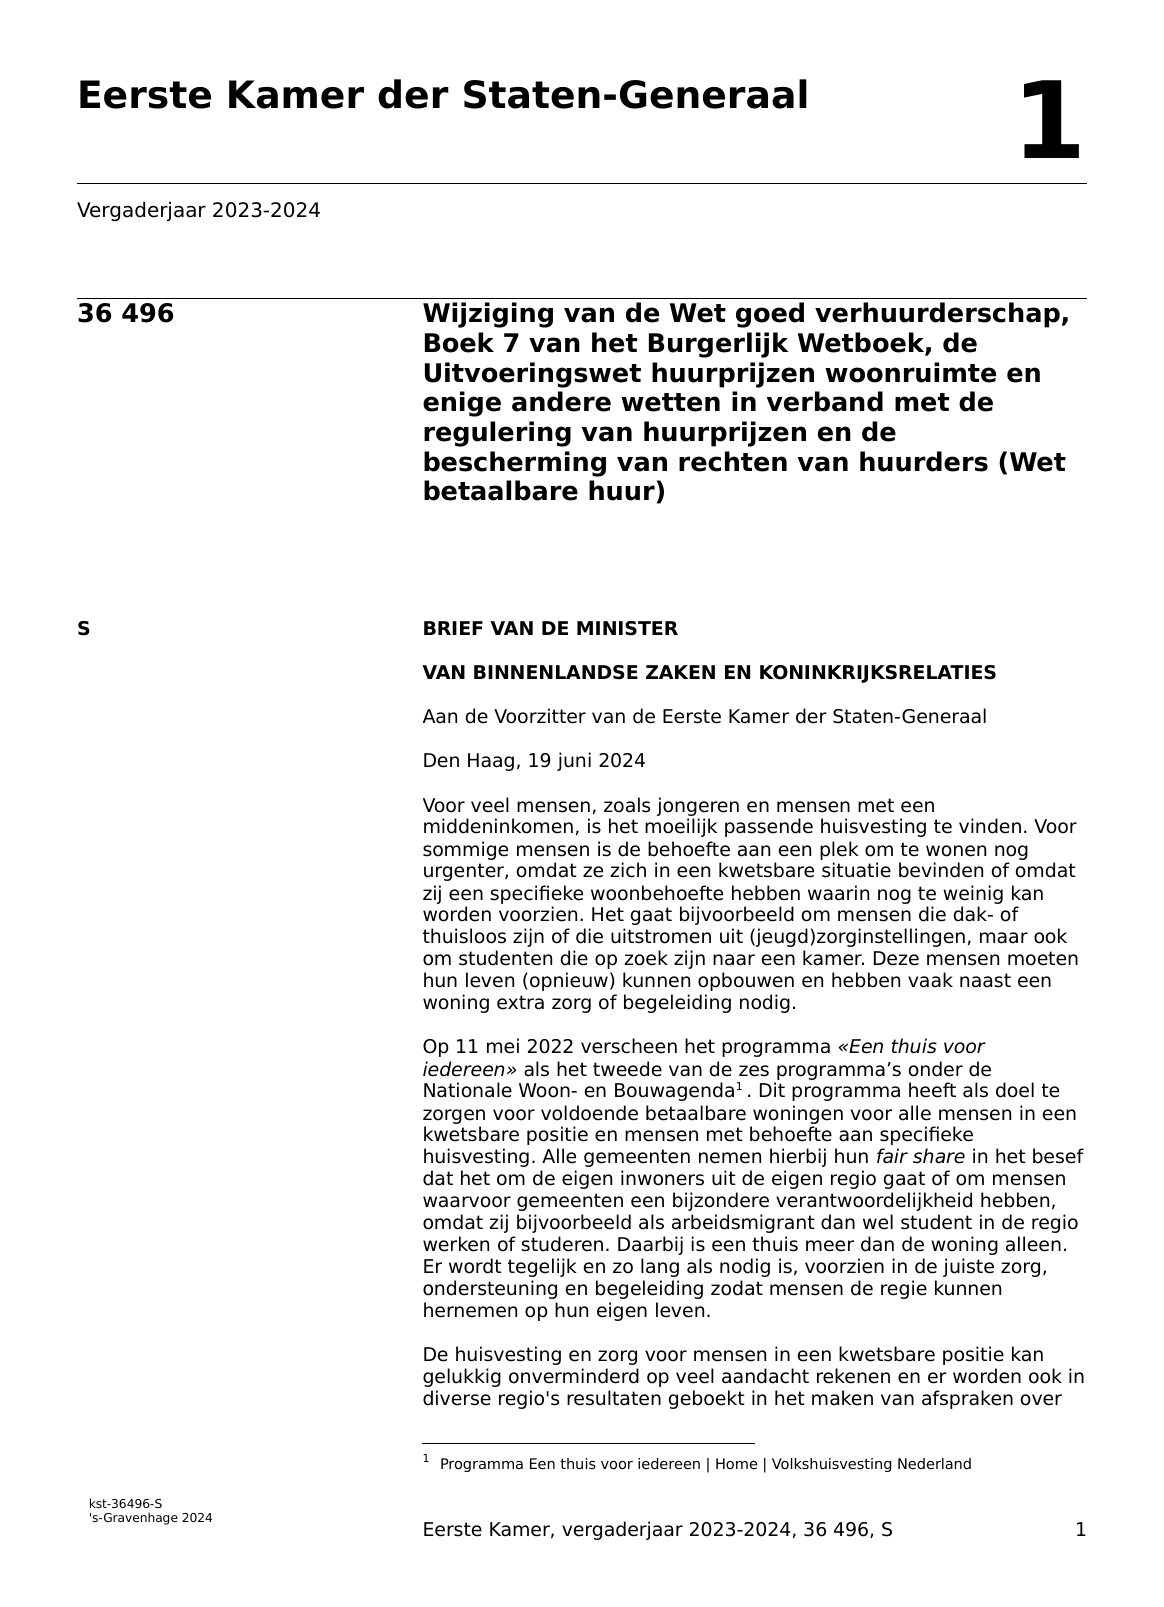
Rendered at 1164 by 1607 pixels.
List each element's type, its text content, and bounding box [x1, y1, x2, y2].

text De huisvesting en zorg voor mensen in een kwetsbare positie kan gelukkig onverminderd op veel aandacht rekenen en er worden ook in diverse regio's resultaten geboekt in het maken van afspraken over [422, 1344, 1087, 1410]
text Op 11 mei 2022 verscheen het programma «Een thuis voor iedereen» als het tweede van de zes programma’s onder de Nationale Woon- en Bouwagenda. Dit programma heeft als doel te zorgen voor voldoende betaalbare woningen voor alle mensen in een kwetsbare positie en mensen met behoefte aan specifieke huisvesting. Alle gemeenten nemen hierbij hun fair share in het besef dat het om de eigen inwoners uit de eigen regio gaat of om mensen waarvoor gemeenten een bijzondere verantwoordelijkheid hebben, omdat zij bijvoorbeeld als arbeidsmigrant dan wel student in de regio werken of studeren. Daarbij is een thuis meer dan de woning alleen. Er wordt tegelijk en zo lang als nodig is, voorzien in de juiste zorg, ondersteuning en begeleiding zodat mensen de regie kunnen hernemen op hun eigen leven. [422, 1036, 1087, 1322]
text 's-Gravenhage 2024 [88, 1511, 323, 1525]
text Aan de Voorzitter van de Eerste Kamer der Staten-Generaal [422, 706, 1087, 728]
text Voor veel mensen, zoals jongeren en mensen met een middeninkomen, is het moeilijk passende huisvesting te vinden. Voor sommige mensen is de behoefte aan een plek om te wonen nog urgenter, omdat ze zich in een kwetsbare situatie bevinden of omdat zij een specifieke woonbehoefte hebben waarin nog te weinig kan worden voorzien. Het gaat bijvoorbeeld om mensen die dak- of thuisloos zijn of die uitstromen uit (jeugd)zorginstellingen, maar ook om studenten die op zoek zijn naar een kamer. Deze mensen moeten hun leven (opnieuw) kunnen opbouwen en hebben vaak naast een woning extra zorg of begeleiding nodig. [422, 794, 1087, 1014]
subtitle VAN BINNENLANDSE ZAKEN EN KONINKRIJKSRELATIES [422, 662, 1087, 684]
text Programma Een thuis voor iedereen | Home | Volkshuisvesting Nederland [422, 1452, 1087, 1474]
table_cell Vergaderjaar 2023-2024 [77, 184, 1087, 298]
subtitle 36 496 Wijziging van de Wet goed verhuurderschap, Boek 7 van het Burgerlijk Wetboek, de Uitvoeringswet huurprijzen woonruimte en enige andere wetten in verband met de regulering van huurprijzen en de bescherming van rechten van huurders (Wet betaalbare huur) [77, 299, 1087, 507]
table_header 1 [886, 59, 1087, 183]
subtitle S BRIEF VAN DE MINISTER [77, 618, 1087, 640]
text kst-36496-S [88, 1497, 323, 1511]
text Den Haag, 19 juni 2024 [422, 750, 1087, 772]
table_header Eerste Kamer der Staten-Generaal [77, 59, 886, 183]
